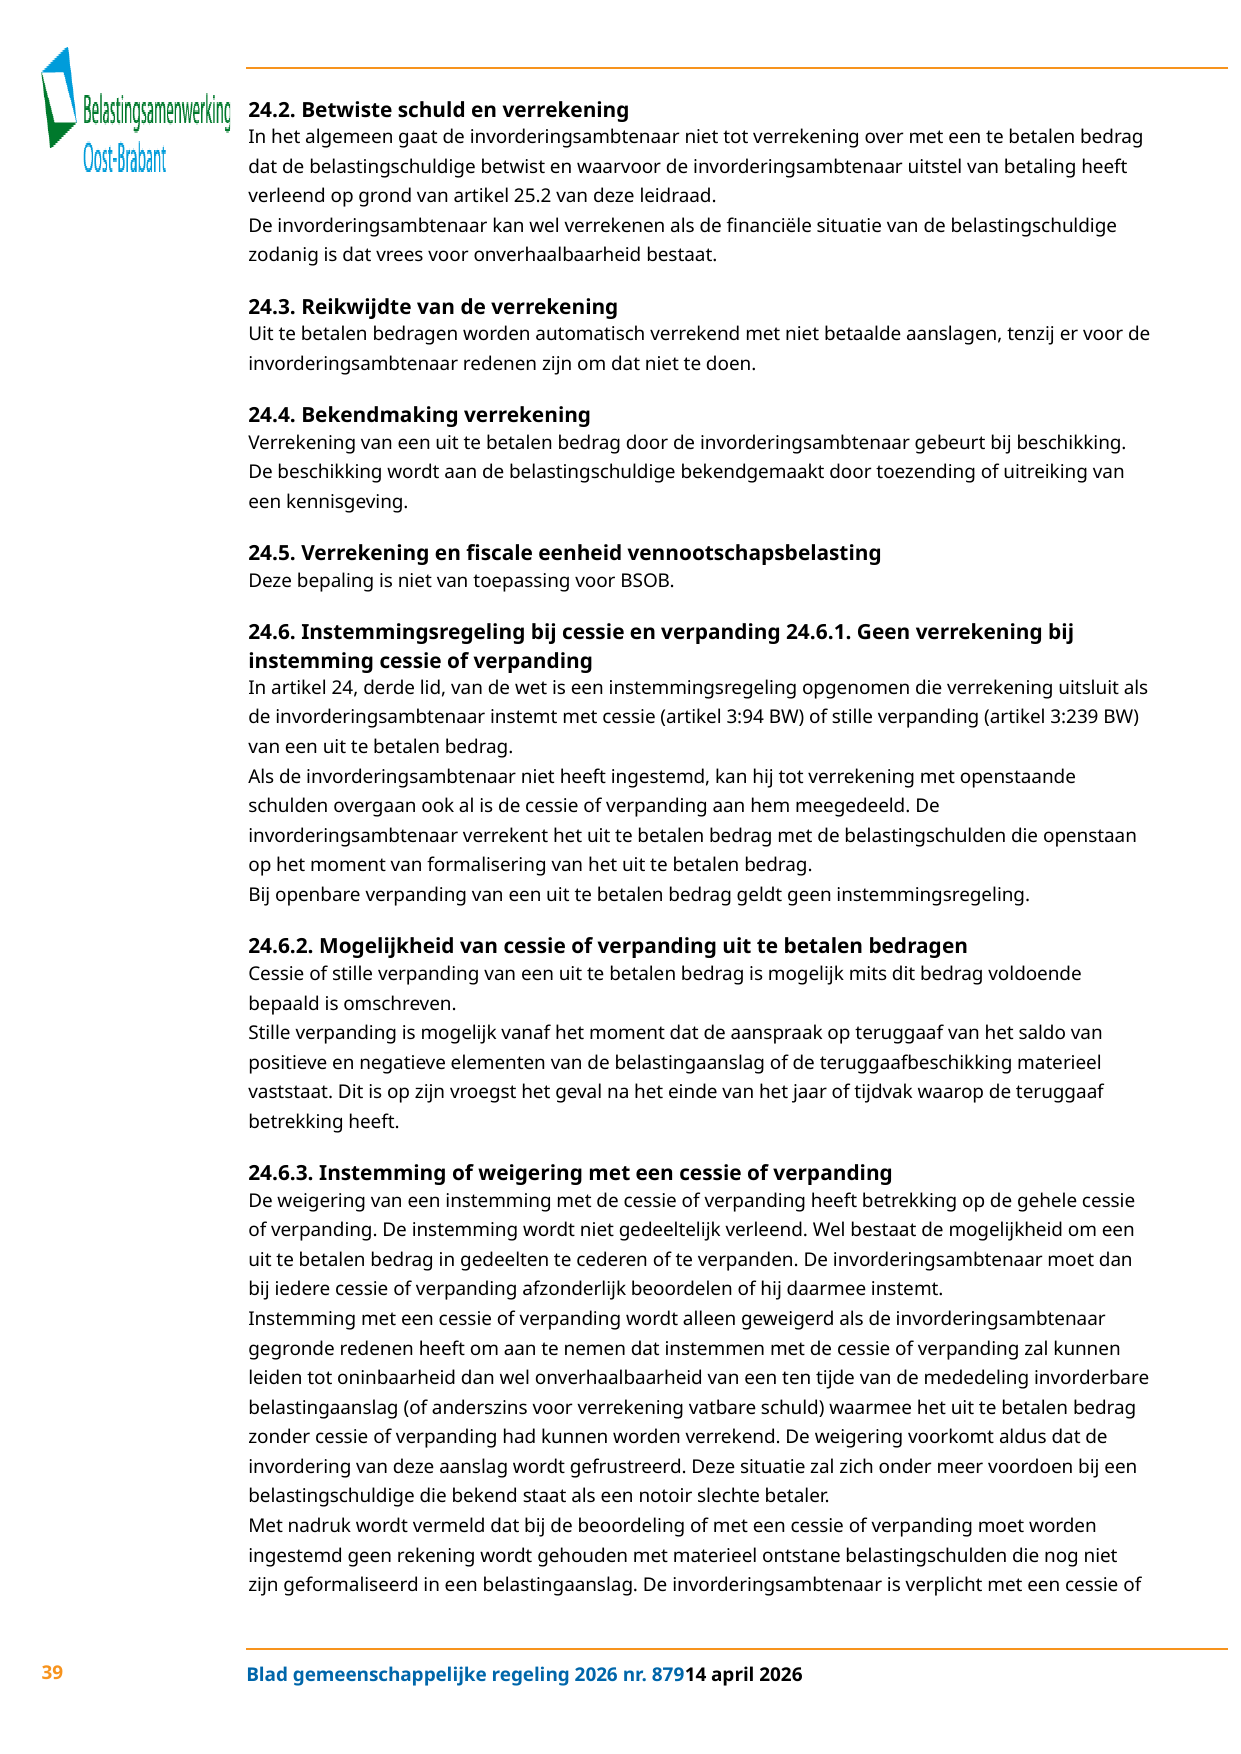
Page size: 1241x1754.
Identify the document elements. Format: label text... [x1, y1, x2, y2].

text Met nadruk wordt vermeld dat bij de beoordeling of met een cessie of verpanding moet worden ingestemd geen rekening wordt gehouden met materieel ontstane belastingschulden die nog niet zijn geformaliseerd in een belastingaanslag. De invorderingsambtenaar is verplicht met een cessie of [248, 1512, 1152, 1597]
picture [41, 47, 231, 172]
text 24.6.2. Mogelijkheid van cessie of verpanding uit te betalen bedragen [248, 932, 1152, 960]
text In het algemeen gaat de invorderingsambtenaar niet tot verrekening over met een te betalen bedrag dat de belastingschuldige betwist en waarvoor de invorderingsambtenaar uitstel van betaling heeft verleend op grond van artikel 25.2 van deze leidraad. [248, 123, 1152, 208]
text Uit te betalen bedragen worden automatisch verrekend met niet betaalde aanslagen, tenzij er voor de invorderingsambtenaar redenen zijn om dat niet te doen. [248, 320, 1152, 376]
picture [100, 161, 105, 172]
text 24.2. Betwiste schuld en verrekening [248, 95, 1152, 123]
text 24.3. Reikwijdte van de verrekening [248, 292, 1152, 320]
text 24.5. Verrekening en fiscale eenheid vennootschapsbelasting [248, 538, 1152, 567]
picture [86, 146, 91, 169]
text Instemming met een cessie of verpanding wordt alleen geweigerd als de invorderingsambtenaar gegronde redenen heeft om aan te nemen dat instemmen met de cessie of verpanding zal kunnen leiden tot oninbaarheid dan wel onverhaalbaarheid van een ten tijde van de mededeling invorderbare belastingaanslag (of anderszins voor verrekening vatbare schuld) waarmee het uit te betalen bedrag zonder cessie of verpanding had kunnen worden verrekend. De weigering voorkomt aldus dat de invordering van deze aanslag wordt gefrustreerd. Deze situatie zal zich onder meer voordoen bij een belastingschuldige die bekend staat als een notoir slechte betaler. [248, 1305, 1152, 1508]
text Stille verpanding is mogelijk vanaf het moment dat de aanspraak op teruggaaf van het saldo van positieve en negatieve elementen van de belastingaanslag of de teruggaafbeschikking materieel vaststaat. Dit is op zijn vroegst het geval na het einde van het jaar of tijdvak waarop de teruggaaf betrekking heeft. [248, 1019, 1152, 1134]
picture [129, 155, 134, 172]
text De invorderingsambtenaar kan wel verrekenen als de financiële situatie van de belastingschuldige zodanig is dat vrees voor onverhaalbaarheid bestaat. [248, 212, 1152, 267]
text 24.6. Instemmingsregeling bij cessie en verpanding 24.6.1. Geen verrekening bij instemming cessie of verpanding [248, 617, 1152, 674]
text Als de invorderingsambtenaar niet heeft ingestemd, kan hij tot verrekening met openstaande schulden overgaan ook al is de cessie of verpanding aan hem meegedeeld. De invorderingsambtenaar verrekent het uit te betalen bedrag met de belastingschulden die openstaan op het moment van formalisering van het uit te betalen bedrag. [248, 763, 1152, 877]
text 24.6.3. Instemming of weigering met een cessie of verpanding [248, 1158, 1152, 1187]
text Bij openbare verpanding van een uit te betalen bedrag geldt geen instemmingsregeling. [248, 881, 1152, 907]
picture [91, 163, 96, 172]
text Verrekening van een uit te betalen bedrag door de invorderingsambtenaar gebeurt bij beschikking. De beschikking wordt aan de belastingschuldige bekendgemaakt door toezending of uitreiking van een kennisgeving. [248, 429, 1152, 514]
text 24.4. Bekendmaking verrekening [248, 400, 1152, 429]
text Deze bepaling is niet van toepassing voor BSOB. [248, 567, 1152, 593]
text In artikel 24, derde lid, van de wet is een instemmingsregeling opgenomen die verrekening uitsluit als de invorderingsambtenaar instemt met cessie (artikel 3:94 BW) of stille verpanding (artikel 3:239 BW) van een uit te betalen bedrag. [248, 674, 1152, 759]
text De weigering van een instemming met de cessie of verpanding heeft betrekking op de gehele cessie of verpanding. De instemming wordt niet gedeeltelijk verleend. Wel bestaat de mogelijkheid om een uit te betalen bedrag in gedeelten te cederen of te verpanden. De invorderingsambtenaar moet dan bij iedere cessie of verpanding afzonderlijk beoordelen of hij daarmee instemt. [248, 1187, 1152, 1301]
text Cessie of stille verpanding van een uit te betalen bedrag is mogelijk mits dit bedrag voldoende bepaald is omschreven. [248, 960, 1152, 1015]
